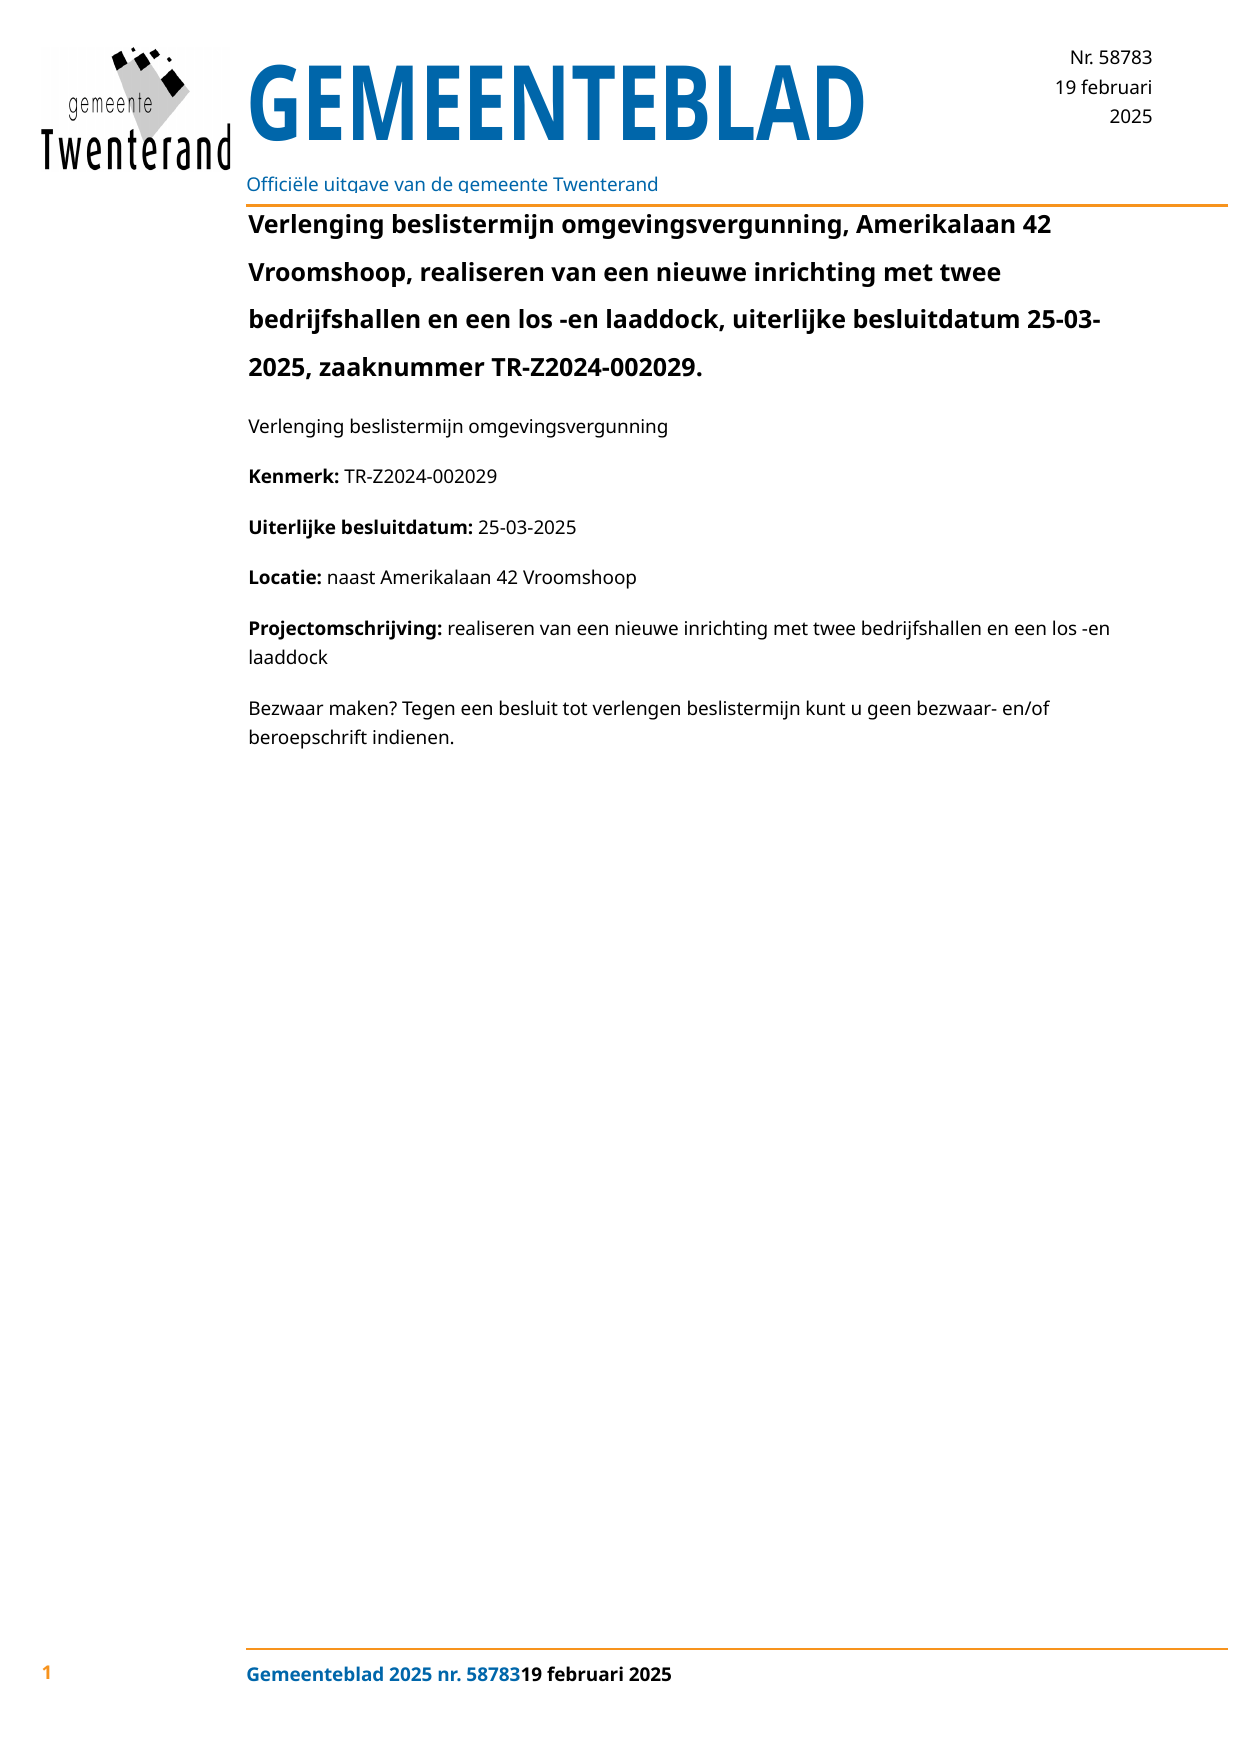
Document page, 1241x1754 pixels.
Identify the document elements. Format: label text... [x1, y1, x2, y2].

text Bezwaar maken? Tegen een besluit tot verlengen beslistermijn kunt u geen bezwaar- en/of beroepschrift indienen. [248, 695, 1152, 750]
text Projectomschrijving: realiseren van een nieuwe inrichting met twee bedrijfshallen en een los -en laaddock [248, 615, 1152, 670]
text Verlenging beslistermijn omgevingsvergunning, Amerikalaan 42 Vroomshoop, realiseren van een nieuwe inrichting met twee bedrijfshallen en een los -en laaddock, uiterlijke besluitdatum 25-03-2025, zaaknummer TR-Z2024-002029. [248, 207, 1152, 384]
text Verlenging beslistermijn omgevingsvergunning [248, 413, 1152, 439]
picture [41, 47, 231, 172]
text Locatie: naast Amerikalaan 42 Vroomshoop [248, 564, 1152, 590]
text Uiterlijke besluitdatum: 25-03-2025 [248, 514, 1152, 540]
text Kenmerk: TR-Z2024-002029 [248, 463, 1152, 489]
